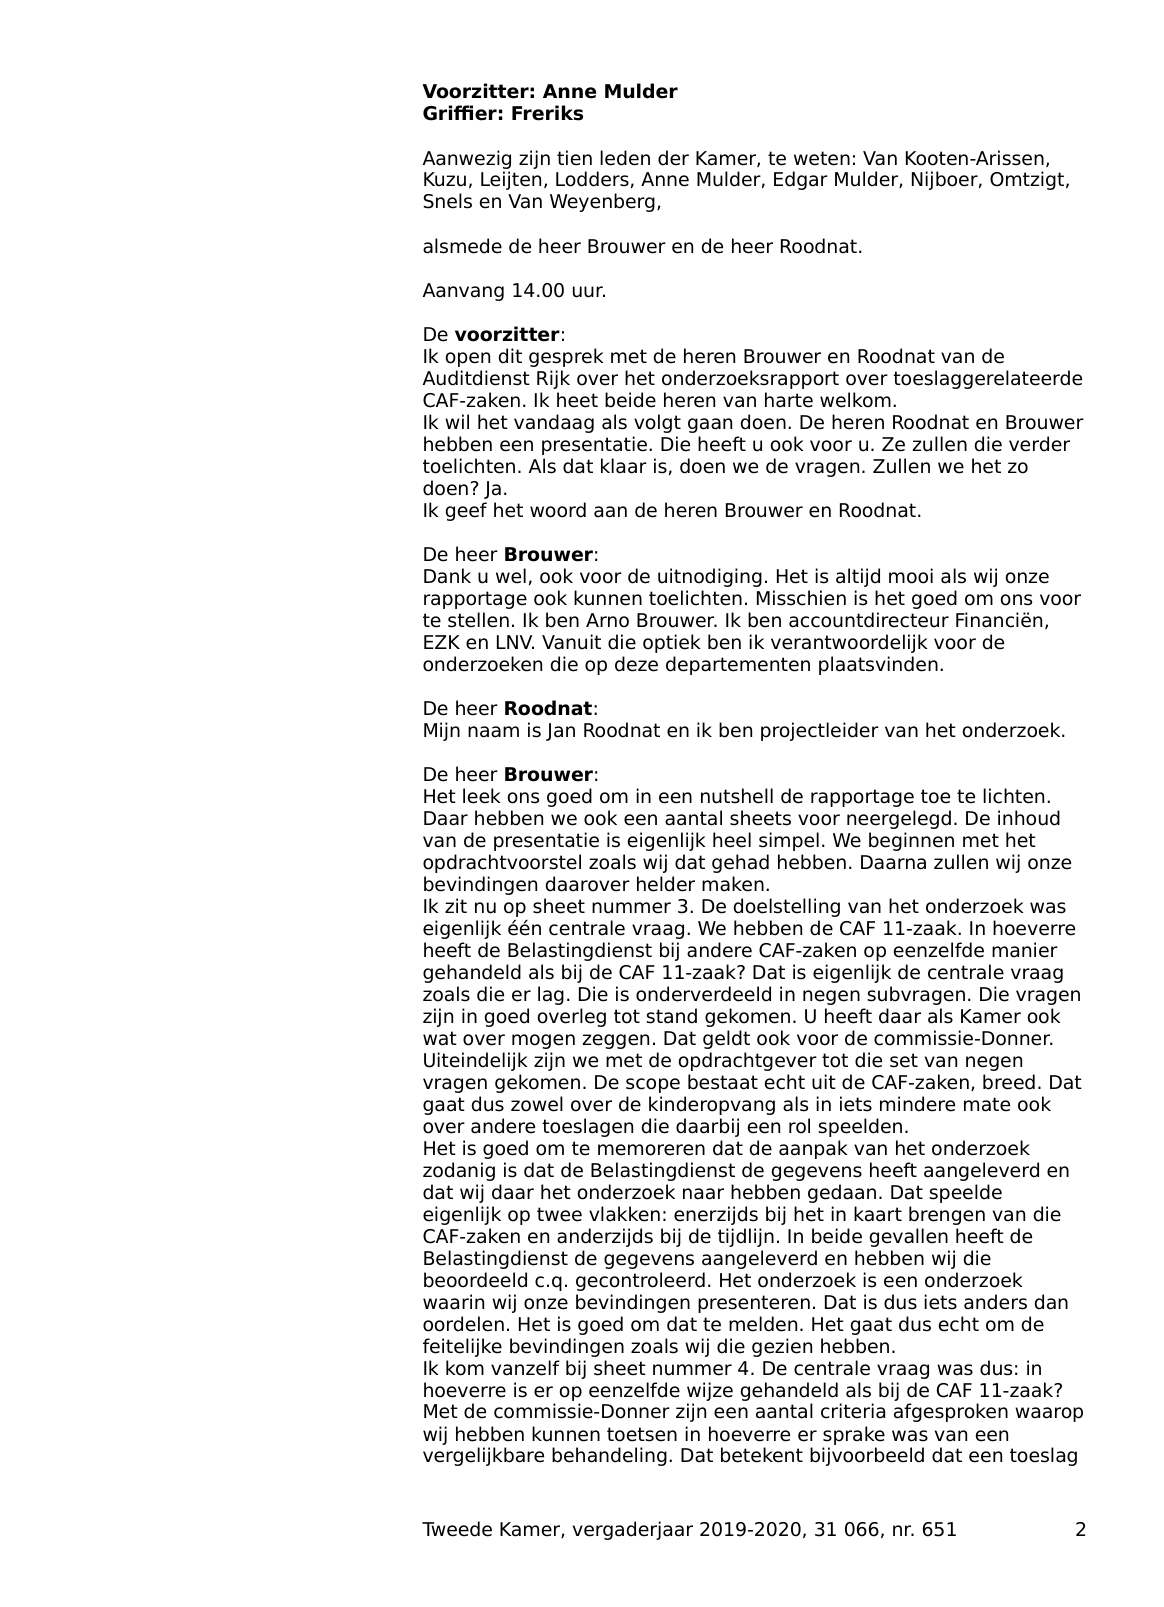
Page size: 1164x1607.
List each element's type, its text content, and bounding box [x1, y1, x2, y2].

text Ik open dit gesprek met de heren Brouwer en Roodnat van de Auditdienst Rijk over het onderzoeksrapport over toeslaggerelateerde CAF-zaken. Ik heet beide heren van harte welkom. [422, 346, 1087, 412]
text Mijn naam is Jan Roodnat en ik ben projectleider van het onderzoek. [422, 720, 1087, 742]
text De voorzitter: [422, 324, 1087, 346]
text Dank u wel, ook voor de uitnodiging. Het is altijd mooi als wij onze rapportage ook kunnen toelichten. Misschien is het goed om ons voor te stellen. Ik ben Arno Brouwer. Ik ben accountdirecteur Financiën, EZK en LNV. Vanuit die optiek ben ik verantwoordelijk voor de onderzoeken die op deze departementen plaatsvinden. [422, 566, 1087, 676]
text Voorzitter: Anne Mulder [422, 81, 1087, 103]
text Aanvang 14.00 uur. [422, 280, 1087, 302]
text Aanwezig zijn tien leden der Kamer, te weten: Van Kooten-Arissen, Kuzu, Leijten, Lodders, Anne Mulder, Edgar Mulder, Nijboer, Omtzigt, Snels en Van Weyenberg, [422, 147, 1087, 213]
text De heer Brouwer: [422, 544, 1087, 566]
text Ik zit nu op sheet nummer 3. De doelstelling van het onderzoek was eigenlijk één centrale vraag. We hebben de CAF 11-zaak. In hoeverre heeft de Belastingdienst bij andere CAF-zaken op eenzelfde manier gehandeld als bij de CAF 11-zaak? Dat is eigenlijk de centrale vraag zoals die er lag. Die is onderverdeeld in negen subvragen. Die vragen zijn in goed overleg tot stand gekomen. U heeft daar als Kamer ook wat over mogen zeggen. Dat geldt ook voor de commissie-Donner. Uiteindelijk zijn we met de opdrachtgever tot die set van negen vragen gekomen. De scope bestaat echt uit de CAF-zaken, breed. Dat gaat dus zowel over de kinderopvang als in iets mindere mate ook over andere toeslagen die daarbij een rol speelden. [422, 896, 1087, 1138]
text alsmede de heer Brouwer en de heer Roodnat. [422, 236, 1087, 257]
text Ik kom vanzelf bij sheet nummer 4. De centrale vraag was dus: in hoeverre is er op eenzelfde wijze gehandeld als bij de CAF 11-zaak? Met de commissie-Donner zijn een aantal criteria afgesproken waarop wij hebben kunnen toetsen in hoeverre er sprake was van een vergelijkbare behandeling. Dat betekent bijvoorbeeld dat een toeslag [422, 1357, 1087, 1467]
text Griffier: Freriks [422, 103, 1087, 125]
text Ik wil het vandaag als volgt gaan doen. De heren Roodnat en Brouwer hebben een presentatie. Die heeft u ook voor u. Ze zullen die verder toelichten. Als dat klaar is, doen we de vragen. Zullen we het zo doen? Ja. [422, 412, 1087, 500]
text Het leek ons goed om in een nutshell de rapportage toe te lichten. Daar hebben we ook een aantal sheets voor neergelegd. De inhoud van de presentatie is eigenlijk heel simpel. We beginnen met het opdrachtvoorstel zoals wij dat gehad hebben. Daarna zullen wij onze bevindingen daarover helder maken. [422, 786, 1087, 896]
text De heer Brouwer: [422, 764, 1087, 786]
text Het is goed om te memoreren dat de aanpak van het onderzoek zodanig is dat de Belastingdienst de gegevens heeft aangeleverd en dat wij daar het onderzoek naar hebben gedaan. Dat speelde eigenlijk op twee vlakken: enerzijds bij het in kaart brengen van die CAF-zaken en anderzijds bij de tijdlijn. In beide gevallen heeft de Belastingdienst de gegevens aangeleverd en hebben wij die beoordeeld c.q. gecontroleerd. Het onderzoek is een onderzoek waarin wij onze bevindingen presenteren. Dat is dus iets anders dan oordelen. Het is goed om dat te melden. Het gaat dus echt om de feitelijke bevindingen zoals wij die gezien hebben. [422, 1138, 1087, 1357]
text De heer Roodnat: [422, 698, 1087, 720]
text Ik geef het woord aan de heren Brouwer en Roodnat. [422, 500, 1087, 522]
